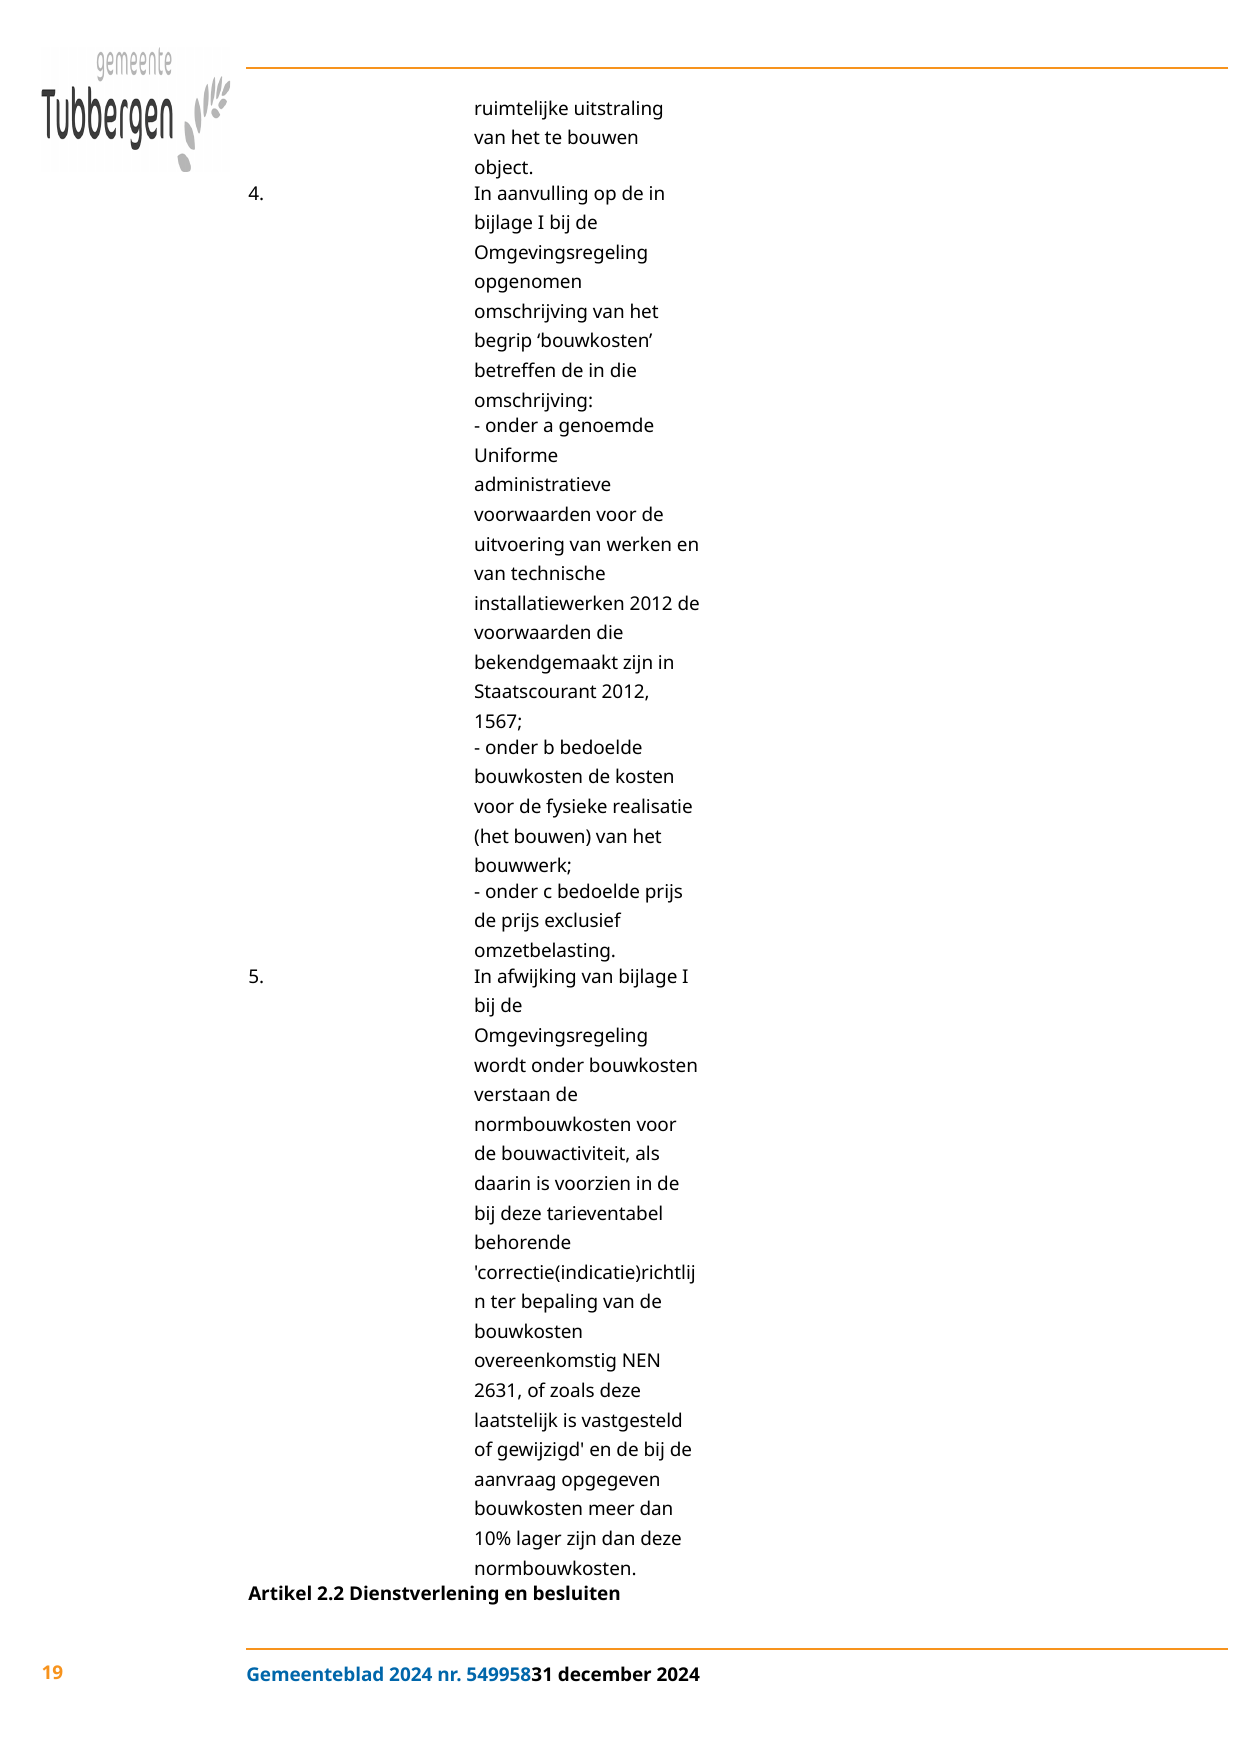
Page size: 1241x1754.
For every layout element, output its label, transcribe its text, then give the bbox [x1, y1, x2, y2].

table_cell [700, 413, 926, 734]
table_cell [926, 734, 1152, 878]
table_cell [926, 95, 1152, 180]
table_cell - onder b bedoelde bouwkosten de kosten voor de fysieke realisatie (het bouwen) van het bouwwerk; [474, 734, 700, 878]
table_cell [248, 413, 474, 734]
table_cell [700, 963, 926, 1580]
table_cell [926, 878, 1152, 963]
table_cell [248, 734, 474, 878]
table_cell [700, 734, 926, 878]
table_cell Artikel 2.2 Dienstverlening en besluiten [248, 1580, 700, 1606]
table_cell [700, 95, 926, 180]
table_cell - onder a genoemde Uniforme administratieve voorwaarden voor de uitvoering van werken en van technische installatiewerken 2012 de voorwaarden die bekendgemaakt zijn in Staatscourant 2012, 1567; [474, 413, 700, 734]
table_cell [926, 1580, 1152, 1606]
table_cell [700, 878, 926, 963]
table_cell [926, 180, 1152, 412]
table_cell 5. [248, 963, 474, 1580]
table_cell ruimtelijke uitstraling van het te bouwen object. [474, 95, 700, 180]
table_cell [926, 963, 1152, 1580]
table_cell [248, 95, 474, 180]
picture [41, 47, 231, 172]
table_cell [700, 1580, 926, 1606]
table_cell In afwijking van bijlage I bij de Omgevingsregeling wordt onder bouwkosten verstaan de normbouwkosten voor de bouwactiviteit, als daarin is voorzien in de bij deze tarieventabel behorende 'correctie(indicatie)richtlijn ter bepaling van de bouwkosten overeenkomstig NEN 2631, of zoals deze laatstelijk is vastgesteld of gewijzigd' en de bij de aanvraag opgegeven bouwkosten meer dan 10% lager zijn dan deze normbouwkosten. [474, 963, 700, 1580]
table_cell 4. [248, 180, 474, 412]
table_cell [700, 180, 926, 412]
table_cell [248, 878, 474, 963]
table_cell [926, 413, 1152, 734]
table_cell - onder c bedoelde prijs de prijs exclusief omzetbelasting. [474, 878, 700, 963]
table_cell In aanvulling op de in bijlage I bij de Omgevingsregeling opgenomen omschrijving van het begrip ‘bouwkosten’ betreffen de in die omschrijving: [474, 180, 700, 412]
